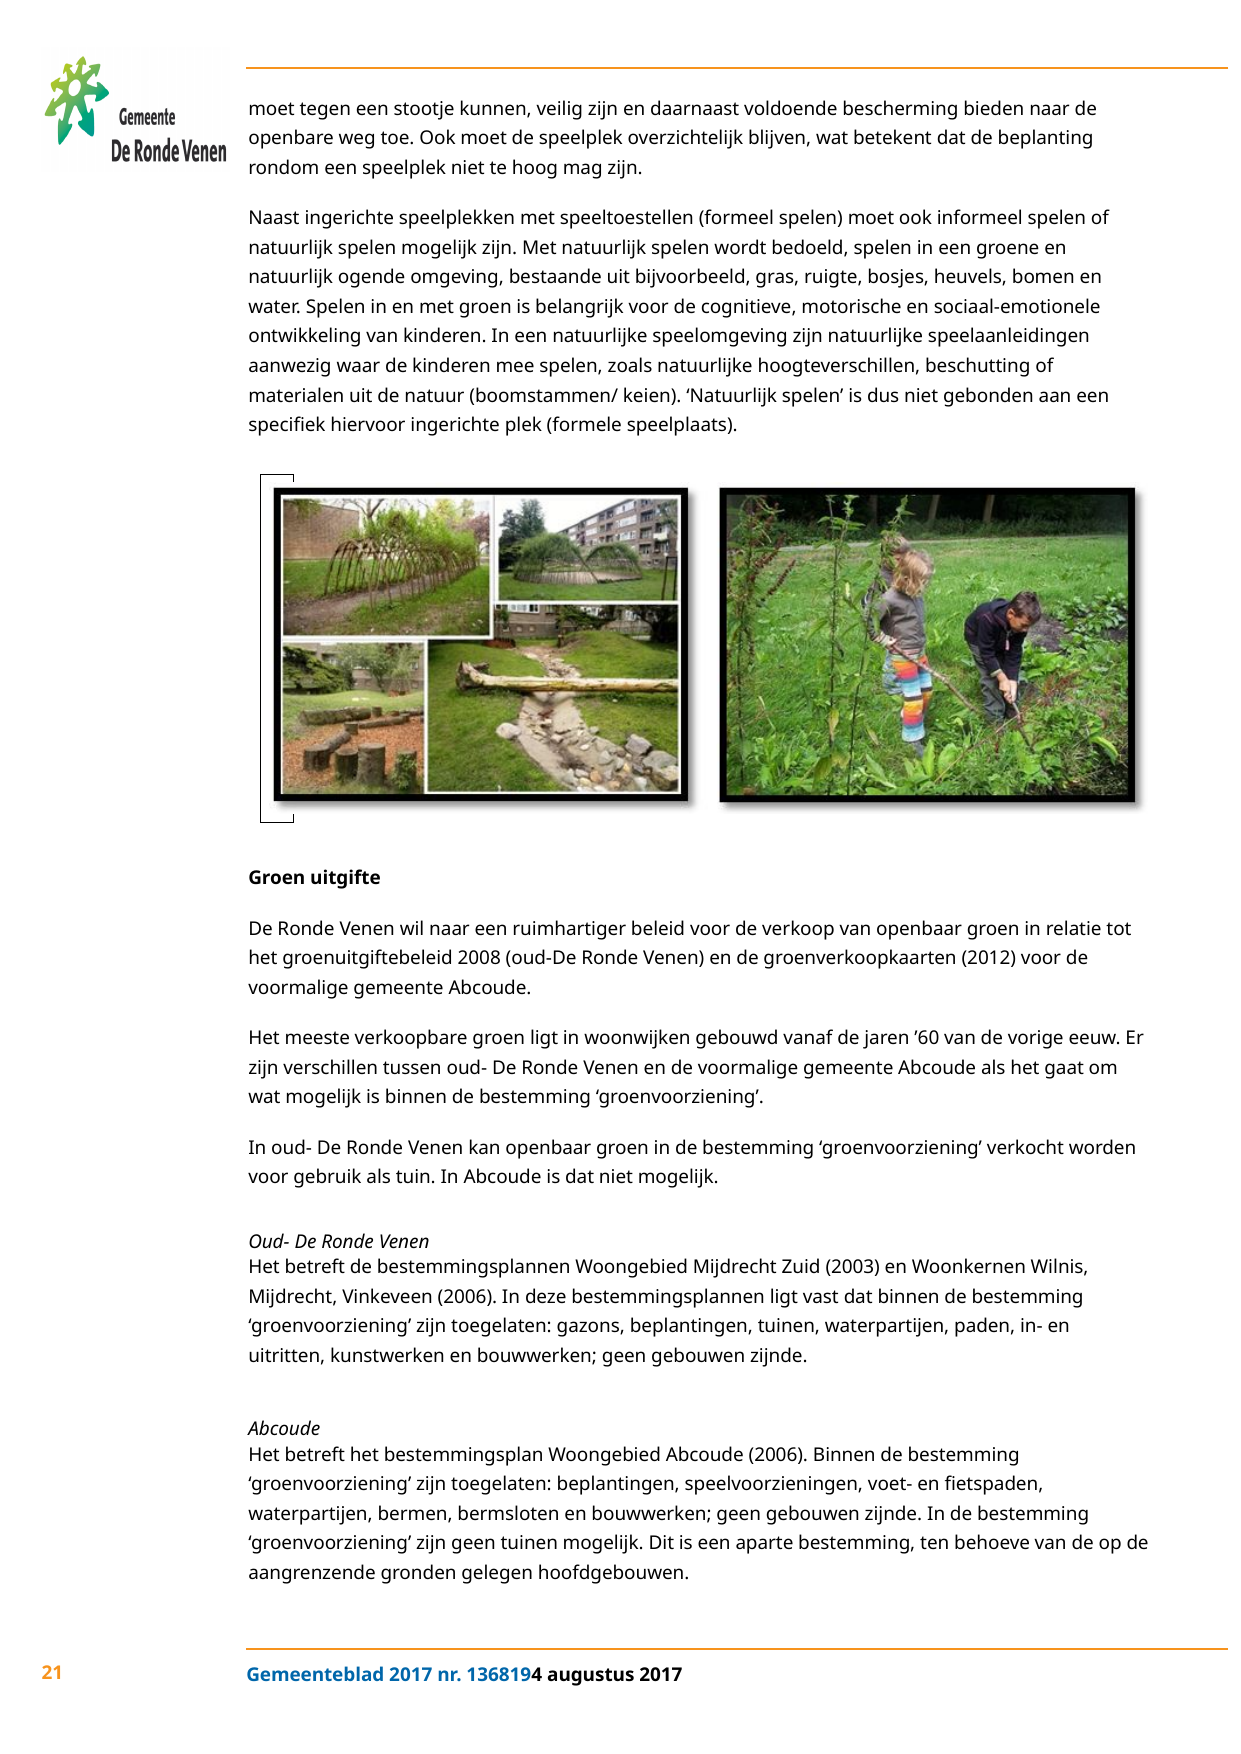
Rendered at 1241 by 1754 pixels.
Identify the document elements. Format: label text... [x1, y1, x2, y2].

table_header Oud- De Ronde Venen Het betreft de bestemmingsplannen Woongebied Mijdrecht Zuid (2003) en Woonkernen Wilnis, Mijdrecht, Vinkeveen (2006). In deze bestemmingsplannen ligt vast dat binnen de bestemming ‘groenvoorziening’ zijn toegelaten: gazons, beplantingen, tuinen, waterpartijen, paden, in- en uitritten, kunstwerken en bouwwerken; geen gebouwen zijnde. Abcoude Het betreft het bestemmingsplan Woongebied Abcoude (2006). Binnen de bestemming ‘groenvoorziening’ zijn toegelaten: beplantingen, speelvoorzieningen, voet- en fietspaden, waterpartijen, bermen, bermsloten en bouwwerken; geen gebouwen zijnde. In de bestemming ‘groenvoorziening’ zijn geen tuinen mogelijk. Dit is een aparte bestemming, ten behoeve van de op de aangrenzende gronden gelegen hoofdgebouwen. [248, 1214, 1152, 1585]
text Naast ingerichte speelplekken met speeltoestellen (formeel spelen) moet ook informeel spelen of natuurlijk spelen mogelijk zijn. Met natuurlijk spelen wordt bedoeld, spelen in een groene en natuurlijk ogende omgeving, bestaande uit bijvoorbeeld, gras, ruigte, bosjes, heuvels, bomen en water. Spelen in en met groen is belangrijk voor de cognitieve, motorische en sociaal-emotionele ontwikkeling van kinderen. In een natuurlijke speelomgeving zijn natuurlijke speelaanleidingen aanwezig waar de kinderen mee spelen, zoals natuurlijke hoogteverschillen, beschutting of materialen uit de natuur (boomstammen/ keien). ‘Natuurlijk spelen’ is dus niet gebonden aan een specifiek hiervoor ingerichte plek (formele speelplaats). [248, 204, 1152, 437]
picture [268, 482, 1155, 814]
text Groen uitgifte [248, 864, 1152, 890]
text Het meeste verkoopbare groen ligt in woonwijken gebouwd vanaf de jaren ’60 van de vorige eeuw. Er zijn verschillen tussen oud- De Ronde Venen en de voormalige gemeente Abcoude als het gaat om wat mogelijk is binnen de bestemming ‘groenvoorziening’. [248, 1024, 1152, 1109]
text In oud- De Ronde Venen kan openbaar groen in de bestemming ‘groenvoorziening’ verkocht worden voor gebruik als tuin. In Abcoude is dat niet mogelijk. [248, 1134, 1152, 1189]
picture [41, 47, 231, 172]
text moet tegen een stootje kunnen, veilig zijn en daarnaast voldoende bescherming bieden naar de openbare weg toe. Ook moet de speelplek overzichtelijk blijven, wat betekent dat de beplanting rondom een speelplek niet te hoog mag zijn. [248, 95, 1152, 180]
text De Ronde Venen wil naar een ruimhartiger beleid voor de verkoop van openbaar groen in relatie tot het groenuitgiftebeleid 2008 (oud-De Ronde Venen) en de groenverkoopkaarten (2012) voor de voormalige gemeente Abcoude. [248, 915, 1152, 1000]
